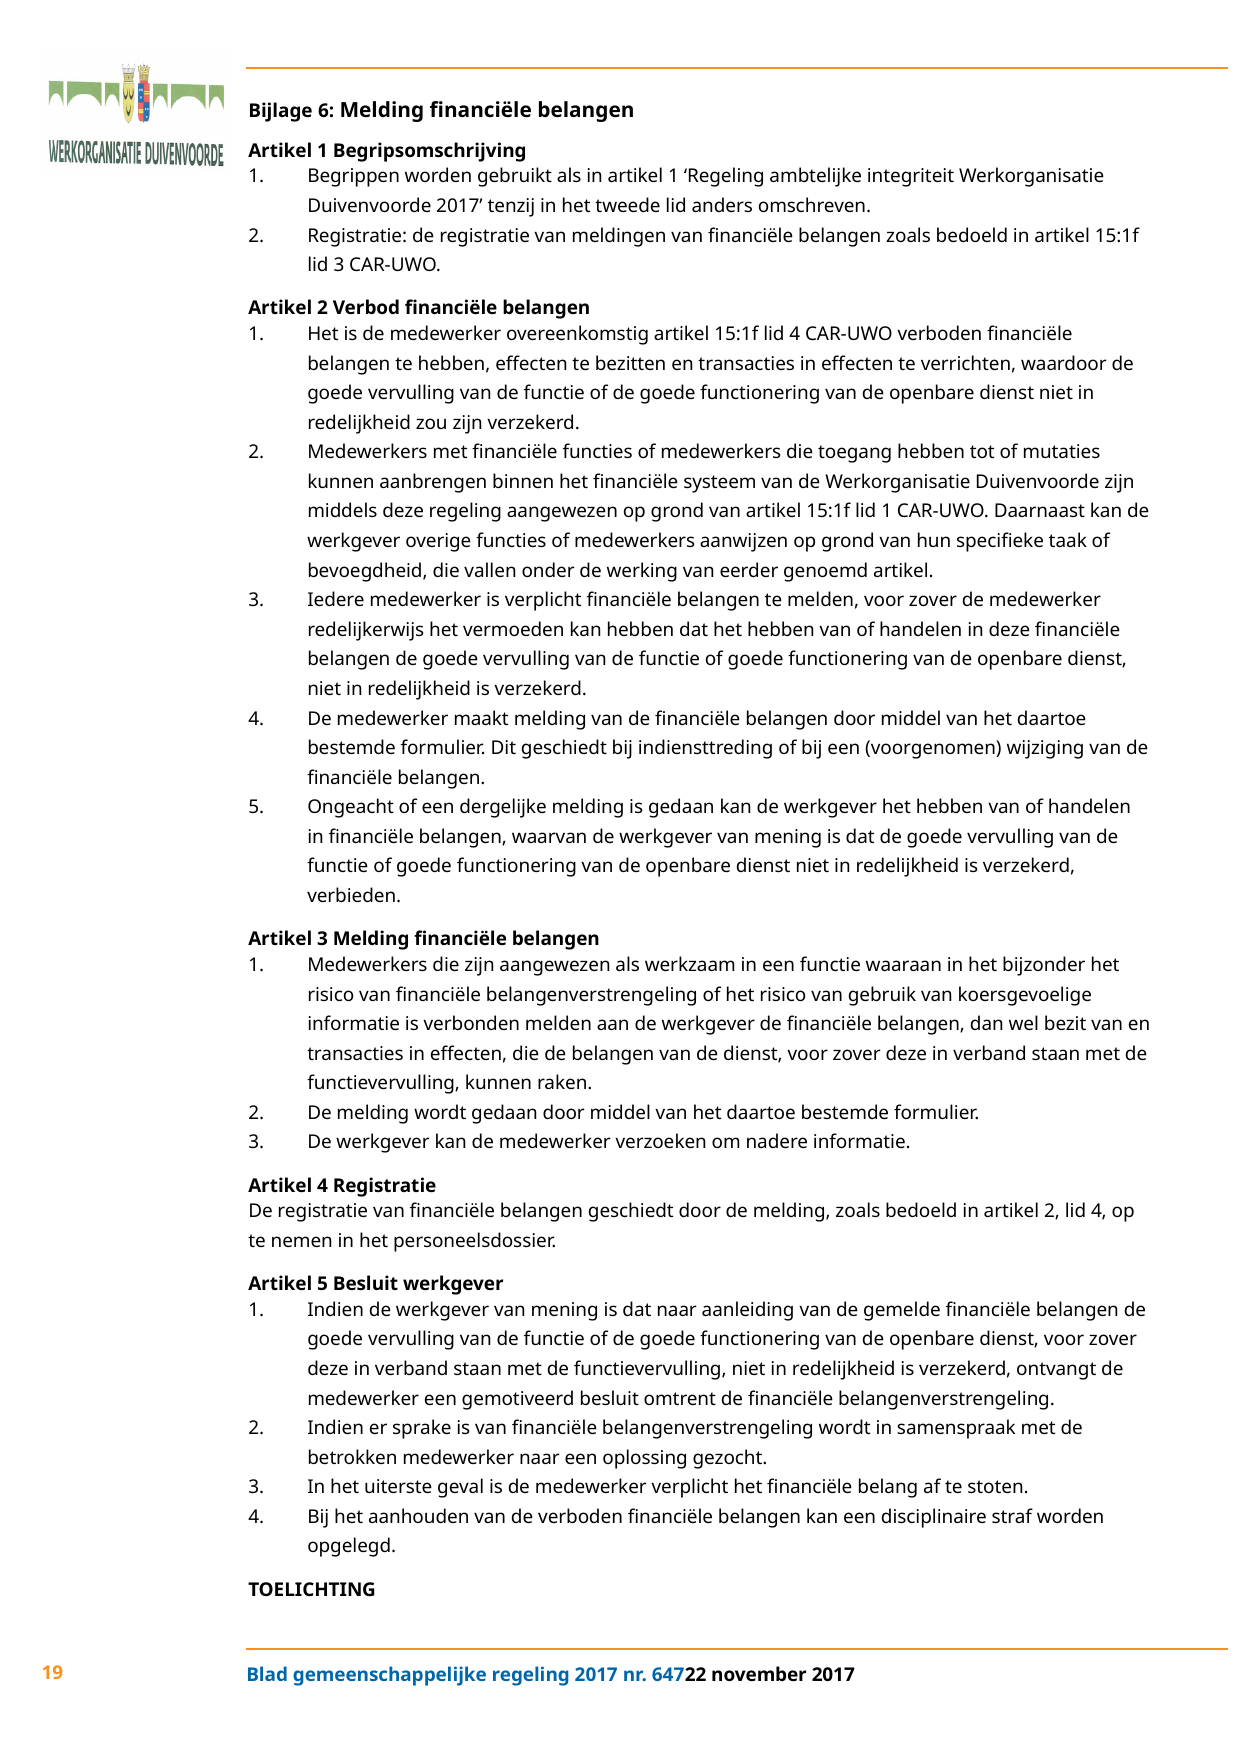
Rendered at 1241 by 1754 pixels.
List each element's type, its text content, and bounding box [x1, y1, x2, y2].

list Indien de werkgever van mening is dat naar aanleiding van de gemelde financiële belangen de goede vervulling van de functie of de goede functionering van de openbare dienst, voor zover deze in verband staan met de functievervulling, niet in redelijkheid is verzekerd, ontvangt de medewerker een gemotiveerd besluit omtrent de financiële belangenverstrengeling. [248, 1296, 1152, 1410]
list Bij het aanhouden van de verboden financiële belangen kan een disciplinaire straf worden opgelegd. [248, 1503, 1152, 1558]
list De medewerker maakt melding van de financiële belangen door middel van het daartoe bestemde formulier. Dit geschiedt bij indiensttreding of bij een (voorgenomen) wijziging van de financiële belangen. [248, 705, 1152, 790]
list Indien er sprake is van financiële belangenverstrengeling wordt in samenspraak met de betrokken medewerker naar een oplossing gezocht. [248, 1414, 1152, 1469]
list Medewerkers die zijn aangewezen als werkzaam in een functie waaraan in het bijzonder het risico van financiële belangenverstrengeling of het risico van gebruik van koersgevoelige informatie is verbonden melden aan de werkgever de financiële belangen, dan wel bezit van en transacties in effecten, die de belangen van de dienst, voor zover deze in verband staan met de functievervulling, kunnen raken. [248, 951, 1152, 1095]
text De registratie van financiële belangen geschiedt door de melding, zoals bedoeld in artikel 2, lid 4, op te nemen in het personeelsdossier. [248, 1197, 1152, 1253]
picture [41, 47, 231, 172]
list Ongeacht of een dergelijke melding is gedaan kan de werkgever het hebben van of handelen in financiële belangen, waarvan de werkgever van mening is dat de goede vervulling van de functie of goede functionering van de openbare dienst niet in redelijkheid is verzekerd, verbieden. [248, 793, 1152, 908]
text Artikel 5 Besluit werkgever [248, 1270, 1152, 1296]
list Registratie: de registratie van meldingen van financiële belangen zoals bedoeld in artikel 15:1f lid 3 CAR-UWO. [248, 222, 1152, 277]
list Begrippen worden gebruikt als in artikel 1 ‘Regeling ambtelijke integriteit Werkorganisatie Duivenvoorde 2017’ tenzij in het tweede lid anders omschreven. [248, 163, 1152, 218]
text Bijlage 6: Melding financiële belangen [248, 95, 1152, 123]
list De melding wordt gedaan door middel van het daartoe bestemde formulier. [248, 1099, 1152, 1125]
list Het is de medewerker overeenkomstig artikel 15:1f lid 4 CAR-UWO verboden financiële belangen te hebben, effecten te bezitten en transacties in effecten te verrichten, waardoor de goede vervulling van de functie of de goede functionering van de openbare dienst niet in redelijkheid zou zijn verzekerd. [248, 320, 1152, 435]
list Medewerkers met financiële functies of medewerkers die toegang hebben tot of mutaties kunnen aanbrengen binnen het financiële systeem van de Werkorganisatie Duivenvoorde zijn middels deze regeling aangewezen op grond van artikel 15:1f lid 1 CAR-UWO. Daarnaast kan de werkgever overige functies of medewerkers aanwijzen op grond van hun specifieke taak of bevoegdheid, die vallen onder de werking van eerder genoemd artikel. [248, 438, 1152, 583]
list Iedere medewerker is verplicht financiële belangen te melden, voor zover de medewerker redelijkerwijs het vermoeden kan hebben dat het hebben van of handelen in deze financiële belangen de goede vervulling van de functie of goede functionering van de openbare dienst, niet in redelijkheid is verzekerd. [248, 586, 1152, 701]
text TOELICHTING [248, 1576, 1152, 1601]
list De werkgever kan de medewerker verzoeken om nadere informatie. [248, 1129, 1152, 1154]
text Artikel 2 Verbod financiële belangen [248, 294, 1152, 320]
text Artikel 1 Begripsomschrijving [248, 137, 1152, 163]
text Artikel 4 Registratie [248, 1172, 1152, 1197]
text Artikel 3 Melding financiële belangen [248, 925, 1152, 951]
list In het uiterste geval is de medewerker verplicht het financiële belang af te stoten. [248, 1473, 1152, 1499]
